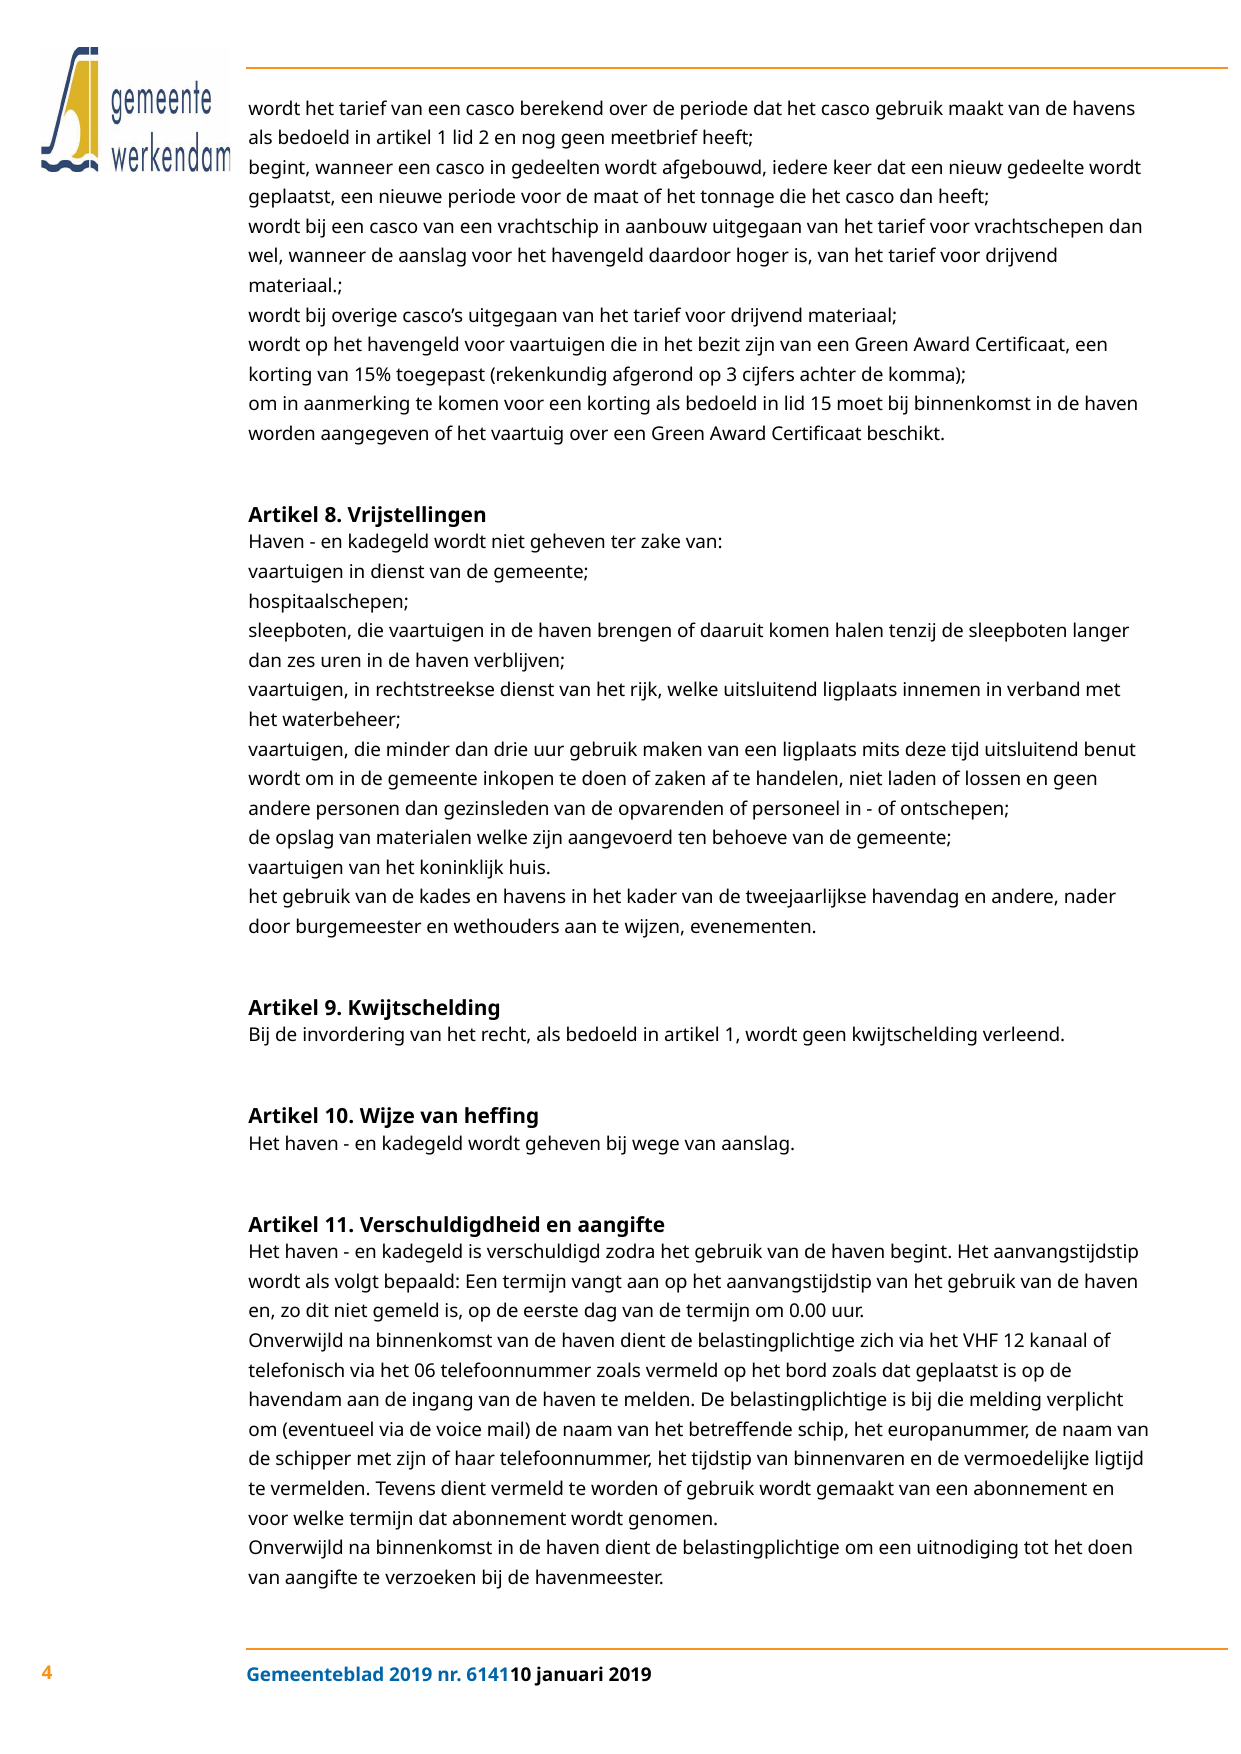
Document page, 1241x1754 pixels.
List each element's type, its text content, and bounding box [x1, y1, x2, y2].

text Artikel 11. Verschuldigdheid en aangifte [248, 1210, 1152, 1238]
text Artikel 9. Kwijtschelding [248, 993, 1152, 1022]
text vaartuigen, in rechtstreekse dienst van het rijk, welke uitsluitend ligplaats innemen in verband met het waterbeheer; [248, 677, 1152, 732]
picture [41, 47, 231, 172]
text Haven - en kadegeld wordt niet geheven ter zake van: [248, 529, 1152, 554]
text vaartuigen van het koninklijk huis. [248, 854, 1152, 880]
text Artikel 8. Vrijstellingen [248, 500, 1152, 529]
text Artikel 10. Wijze van heffing [248, 1102, 1152, 1130]
text de opslag van materialen welke zijn aangevoerd ten behoeve van de gemeente; [248, 824, 1152, 850]
text wordt op het havengeld voor vaartuigen die in het bezit zijn van een Green Award Certificaat, een korting van 15% toegepast (rekenkundig afgerond op 3 cijfers achter de komma); [248, 331, 1152, 387]
text hospitaalschepen; [248, 588, 1152, 613]
text Het haven - en kadegeld is verschuldigd zodra het gebruik van de haven begint. Het aanvangstijdstip wordt als volgt bepaald: Een termijn vangt aan op het aanvangstijdstip van het gebruik van de haven en, zo dit niet gemeld is, op de eerste dag van de termijn om 0.00 uur. [248, 1238, 1152, 1323]
text Het haven - en kadegeld wordt geheven bij wege van aanslag. [248, 1130, 1152, 1156]
text het gebruik van de kades en havens in het kader van de tweejaarlijkse havendag en andere, nader door burgemeester en wethouders aan te wijzen, evenementen. [248, 884, 1152, 939]
text sleepboten, die vaartuigen in de haven brengen of daaruit komen halen tenzij de sleepboten langer dan zes uren in de haven verblijven; [248, 617, 1152, 673]
text Onverwijld na binnenkomst van de haven dient de belastingplichtige zich via het VHF 12 kanaal of telefonisch via het 06 telefoonnummer zoals vermeld op het bord zoals dat geplaatst is op de havendam aan de ingang van de haven te melden. De belastingplichtige is bij die melding verplicht om (eventueel via de voice mail) de naam van het betreffende schip, het europanummer, de naam van de schipper met zijn of haar telefoonnummer, het tijdstip van binnenvaren en de vermoedelijke ligtijd te vermelden. Tevens dient vermeld te worden of gebruik wordt gemaakt van een abonnement en voor welke termijn dat abonnement wordt genomen. [248, 1327, 1152, 1531]
text om in aanmerking te komen voor een korting als bedoeld in lid 15 moet bij binnenkomst in de haven worden aangegeven of het vaartuig over een Green Award Certificaat beschikt. [248, 391, 1152, 446]
text vaartuigen in dienst van de gemeente; [248, 558, 1152, 584]
text vaartuigen, die minder dan drie uur gebruik maken van een ligplaats mits deze tijd uitsluitend benut wordt om in de gemeente inkopen te doen of zaken af te handelen, niet laden of lossen en geen andere personen dan gezinsleden van de opvarenden of personeel in - of ontschepen; [248, 736, 1152, 821]
text wordt het tarief van een casco berekend over de periode dat het casco gebruik maakt van de havens als bedoeld in artikel 1 lid 2 en nog geen meetbrief heeft; [248, 95, 1152, 150]
text Onverwijld na binnenkomst in de haven dient de belastingplichtige om een uitnodiging tot het doen van aangifte te verzoeken bij de havenmeester. [248, 1534, 1152, 1590]
text begint, wanneer een casco in gedeelten wordt afgebouwd, iedere keer dat een nieuw gedeelte wordt geplaatst, een nieuwe periode voor de maat of het tonnage die het casco dan heeft; [248, 154, 1152, 209]
text Bij de invordering van het recht, als bedoeld in artikel 1, wordt geen kwijtschelding verleend. [248, 1022, 1152, 1047]
text wordt bij een casco van een vrachtschip in aanbouw uitgegaan van het tarief voor vrachtschepen dan wel, wanneer de aanslag voor het havengeld daardoor hoger is, van het tarief voor drijvend materiaal.; [248, 213, 1152, 298]
text wordt bij overige casco’s uitgegaan van het tarief voor drijvend materiaal; [248, 302, 1152, 328]
